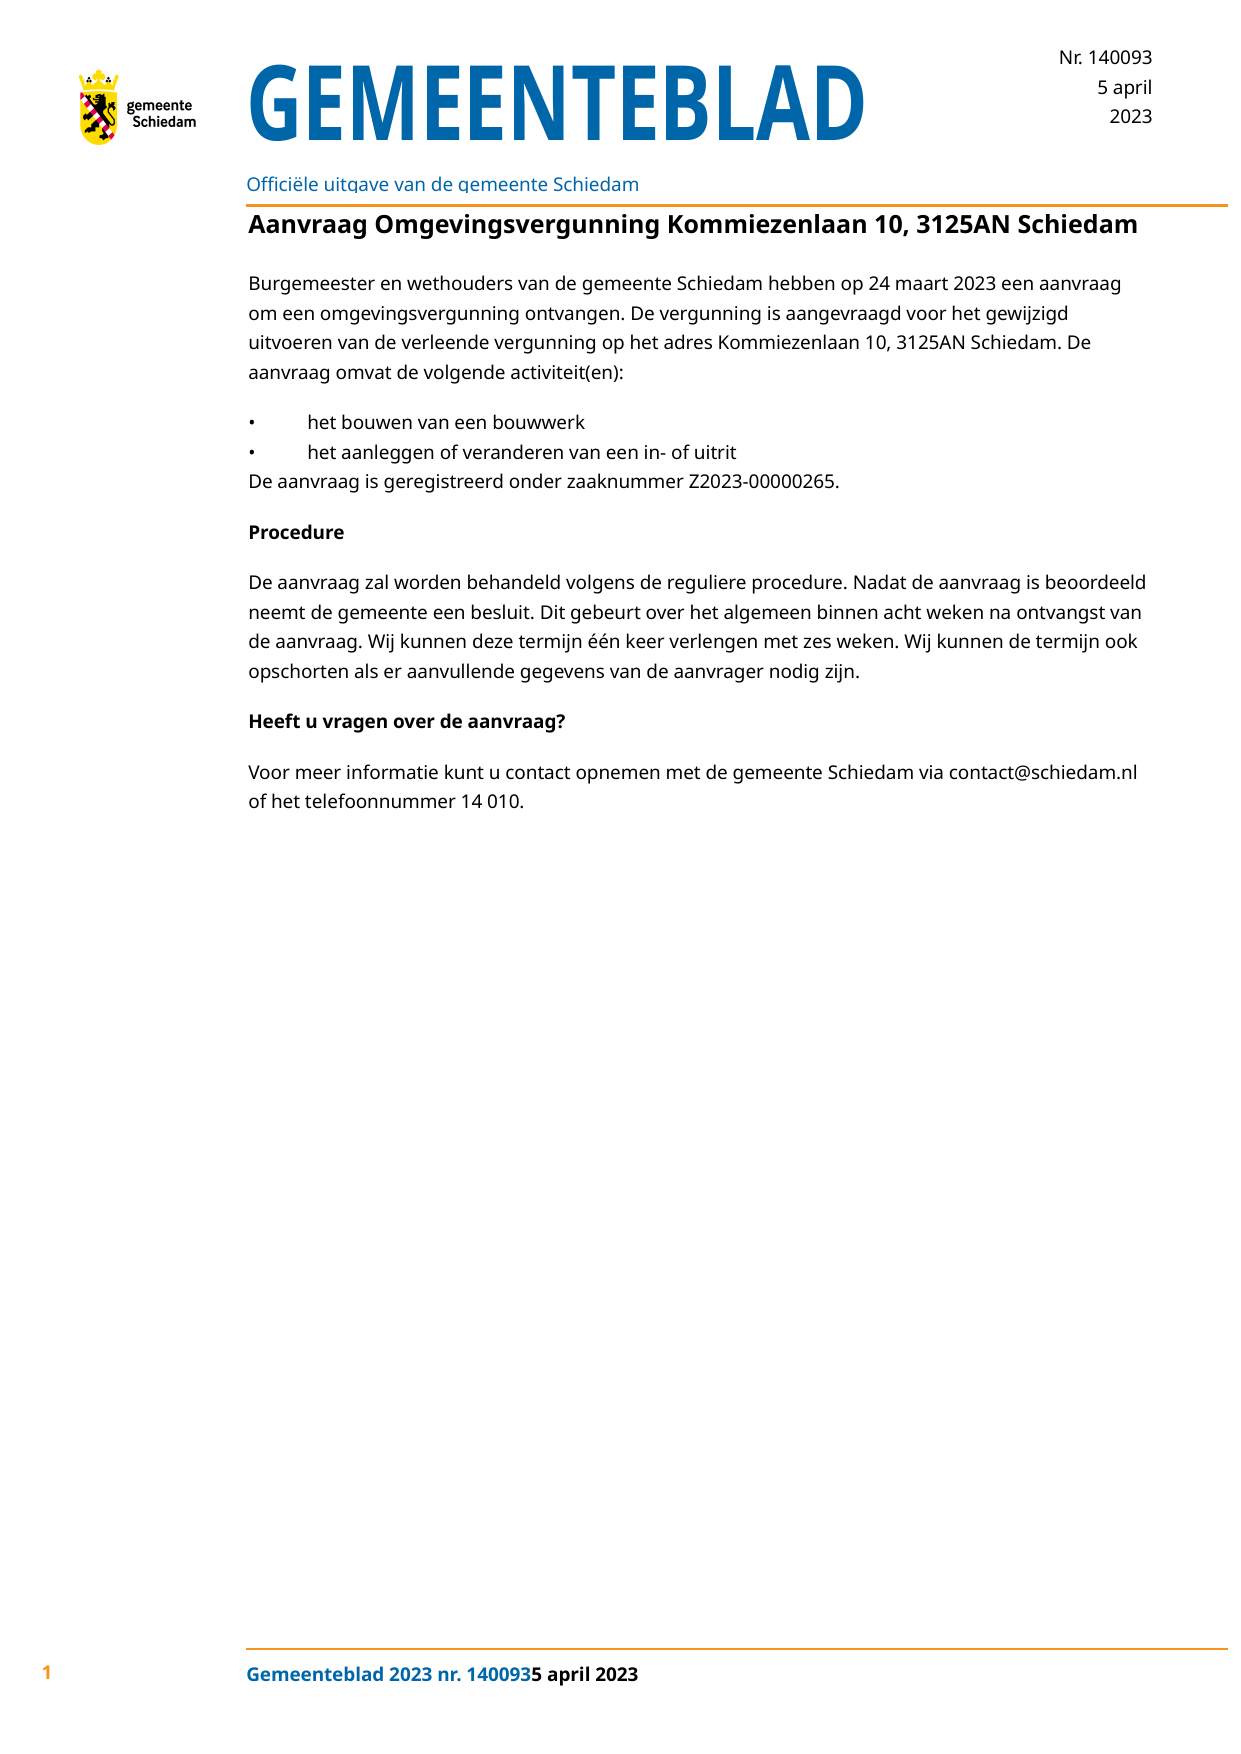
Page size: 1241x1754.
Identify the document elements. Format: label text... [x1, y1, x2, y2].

text Aanvraag Omgevingsvergunning Kommiezenlaan 10, 3125AN Schiedam [248, 207, 1152, 241]
text Voor meer informatie kunt u contact opnemen met de gemeente Schiedam via contact@schiedam.nl of het telefoonnummer 14 010. [248, 759, 1152, 814]
text De aanvraag zal worden behandeld volgens de reguliere procedure. Nadat de aanvraag is beoordeeld neemt de gemeente een besluit. Dit gebeurt over het algemeen binnen acht weken na ontvangst van de aanvraag. Wij kunnen deze termijn één keer verlengen met zes weken. Wij kunnen de termijn ook opschorten als er aanvullende gegevens van de aanvrager nodig zijn. [248, 569, 1152, 684]
text De aanvraag is geregistreerd onder zaaknummer Z2023-00000265. [248, 469, 1152, 494]
list het aanleggen of veranderen van een in- of uitrit [248, 439, 1152, 465]
text Burgemeester en wethouders van de gemeente Schiedam hebben op 24 maart 2023 een aanvraag om een omgevingsvergunning ontvangen. De vergunning is aangevraagd voor het gewijzigd uitvoeren van de verleende vergunning op het adres Kommiezenlaan 10, 3125AN Schiedam. De aanvraag omvat de volgende activiteit(en): [248, 270, 1152, 385]
text Heeft u vragen over de aanvraag? [248, 709, 1152, 734]
text Procedure [248, 519, 1152, 545]
picture [41, 47, 231, 172]
list het bouwen van een bouwwerk [248, 409, 1152, 435]
